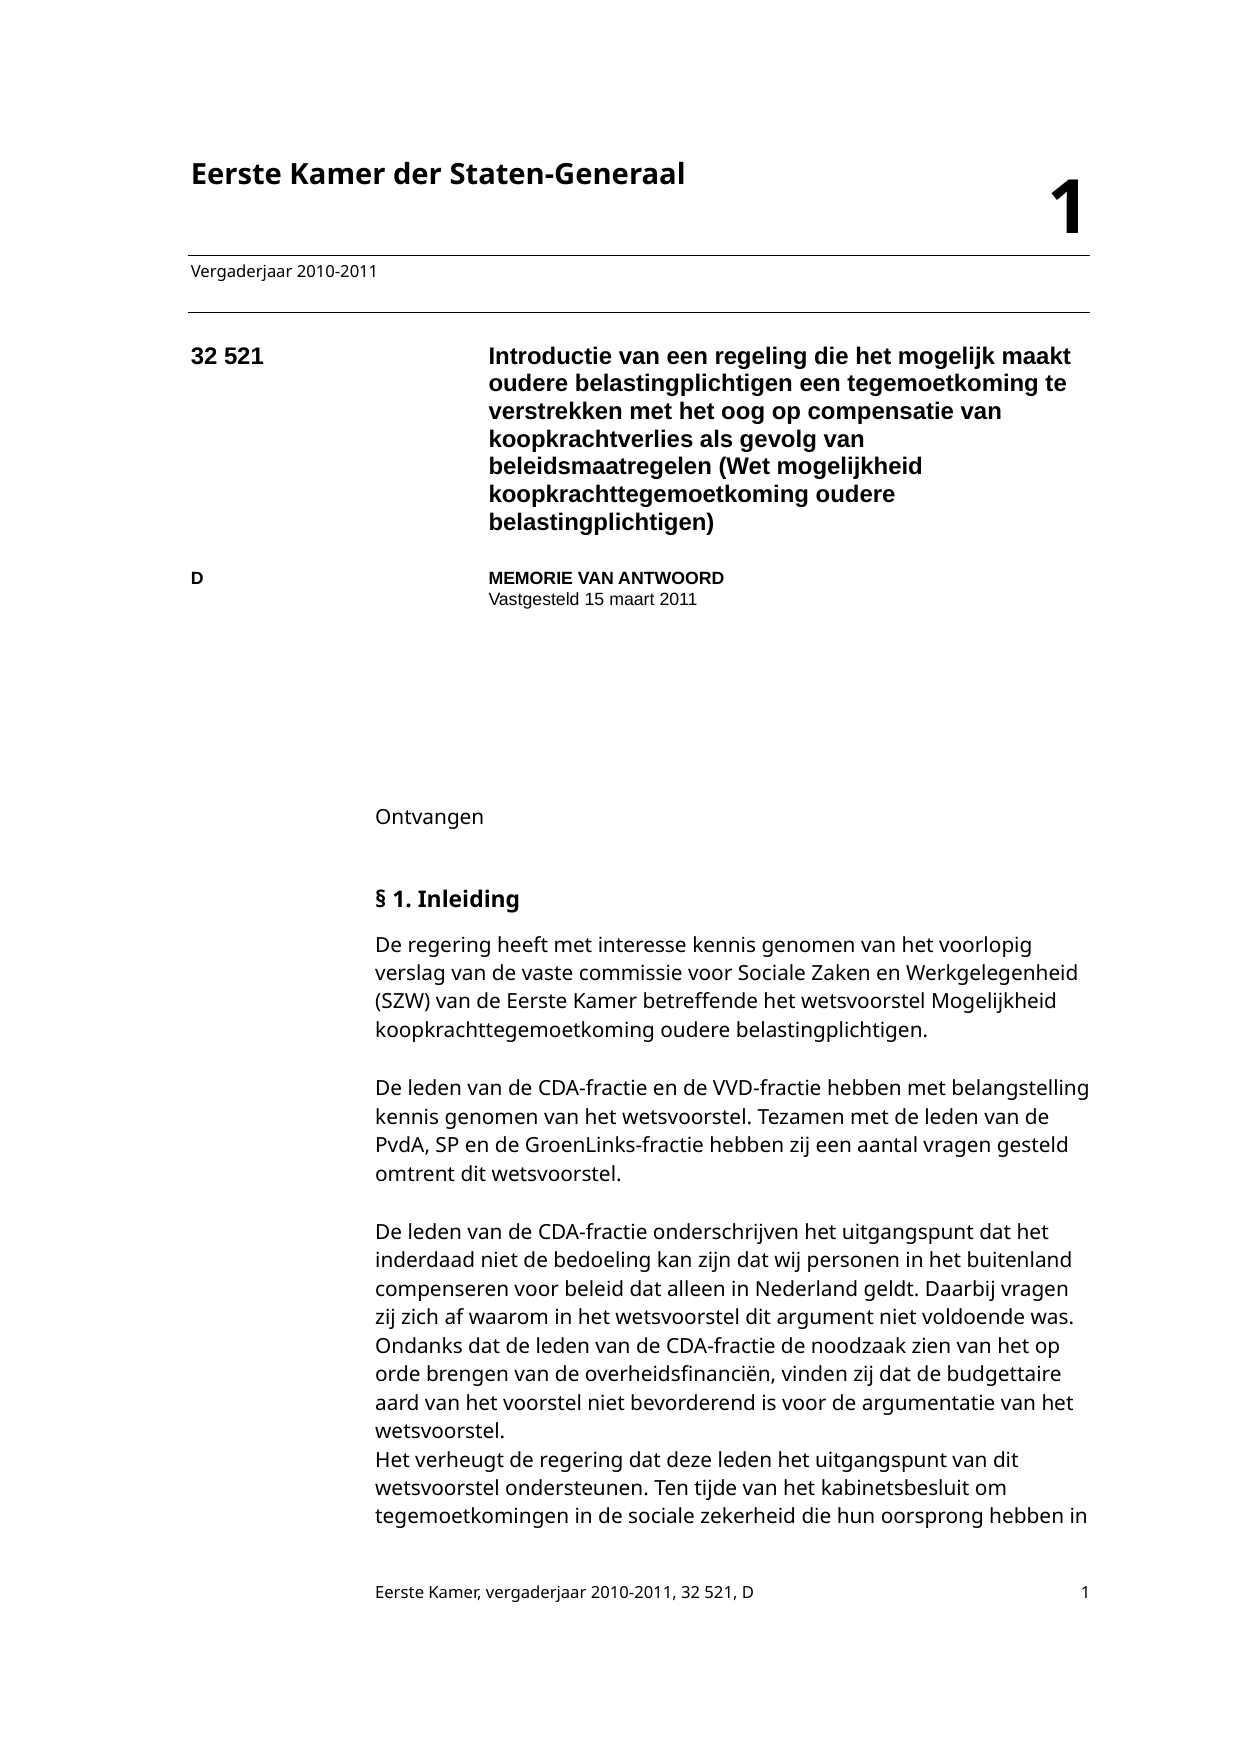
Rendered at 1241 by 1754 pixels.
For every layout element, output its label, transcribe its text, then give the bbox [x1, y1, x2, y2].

table_cell MEMORIE VAN ANTWOORD Vastgesteld 15 maart 2011 [485, 565, 1090, 684]
table_header 1 [910, 150, 1090, 255]
table_cell [188, 313, 485, 339]
text De leden van de CDA-fractie onderschrijven het uitgangspunt dat het inderdaad niet de bedoeling kan zijn dat wij personen in het buitenland compenseren voor beleid dat alleen in Nederland geldt. Daarbij vragen zij zich af waarom in het wetsvoorstel dit argument niet voldoende was. Ondanks dat de leden van de CDA-fractie de noodzaak zien van het op orde brengen van de overheidsfinanciën, vinden zij dat de budgettaire aard van het voorstel niet bevorderend is voor de argumentatie van het wetsvoorstel. [375, 1217, 1090, 1445]
text De leden van de CDA-fractie en de VVD-fractie hebben met belangstelling kennis genomen van het wetsvoorstel. Tezamen met de leden van de PvdA, SP en de GroenLinks-fractie hebben zij een aantal vragen gesteld omtrent dit wetsvoorstel. [375, 1073, 1090, 1187]
text Het verheugt de regering dat deze leden het uitgangspunt van dit wetsvoorstel ondersteunen. Ten tijde van het kabinetsbesluit om tegemoetkomingen in de sociale zekerheid die hun oorsprong hebben in [375, 1445, 1090, 1530]
table_cell [485, 313, 1090, 339]
table_cell Introductie van een regeling die het mogelijk maakt oudere belastingplichtigen een tegemoetkoming te verstrekken met het oog op compensatie van koopkrachtverlies als gevolg van beleidsmaatregelen (Wet mogelijkheid koopkrachttegemoetkoming oudere belastingplichtigen) [485, 339, 1090, 565]
table_cell Vergaderjaar 2010-2011 [188, 256, 485, 312]
table_cell [485, 256, 1090, 312]
text Ontvangen [375, 802, 1090, 831]
subtitle § 1. Inleiding [375, 883, 1090, 915]
table_cell 32 521 [188, 339, 485, 565]
table_cell D [188, 565, 485, 684]
table_header Eerste Kamer der Staten-Generaal [188, 150, 909, 255]
text De regering heeft met interesse kennis genomen van het voorlopig verslag van de vaste commissie voor Sociale Zaken en Werkgelegenheid (SZW) van de Eerste Kamer betreffende het wetsvoorstel Mogelijkheid koopkrachttegemoetkoming oudere belastingplichtigen. [375, 930, 1090, 1043]
